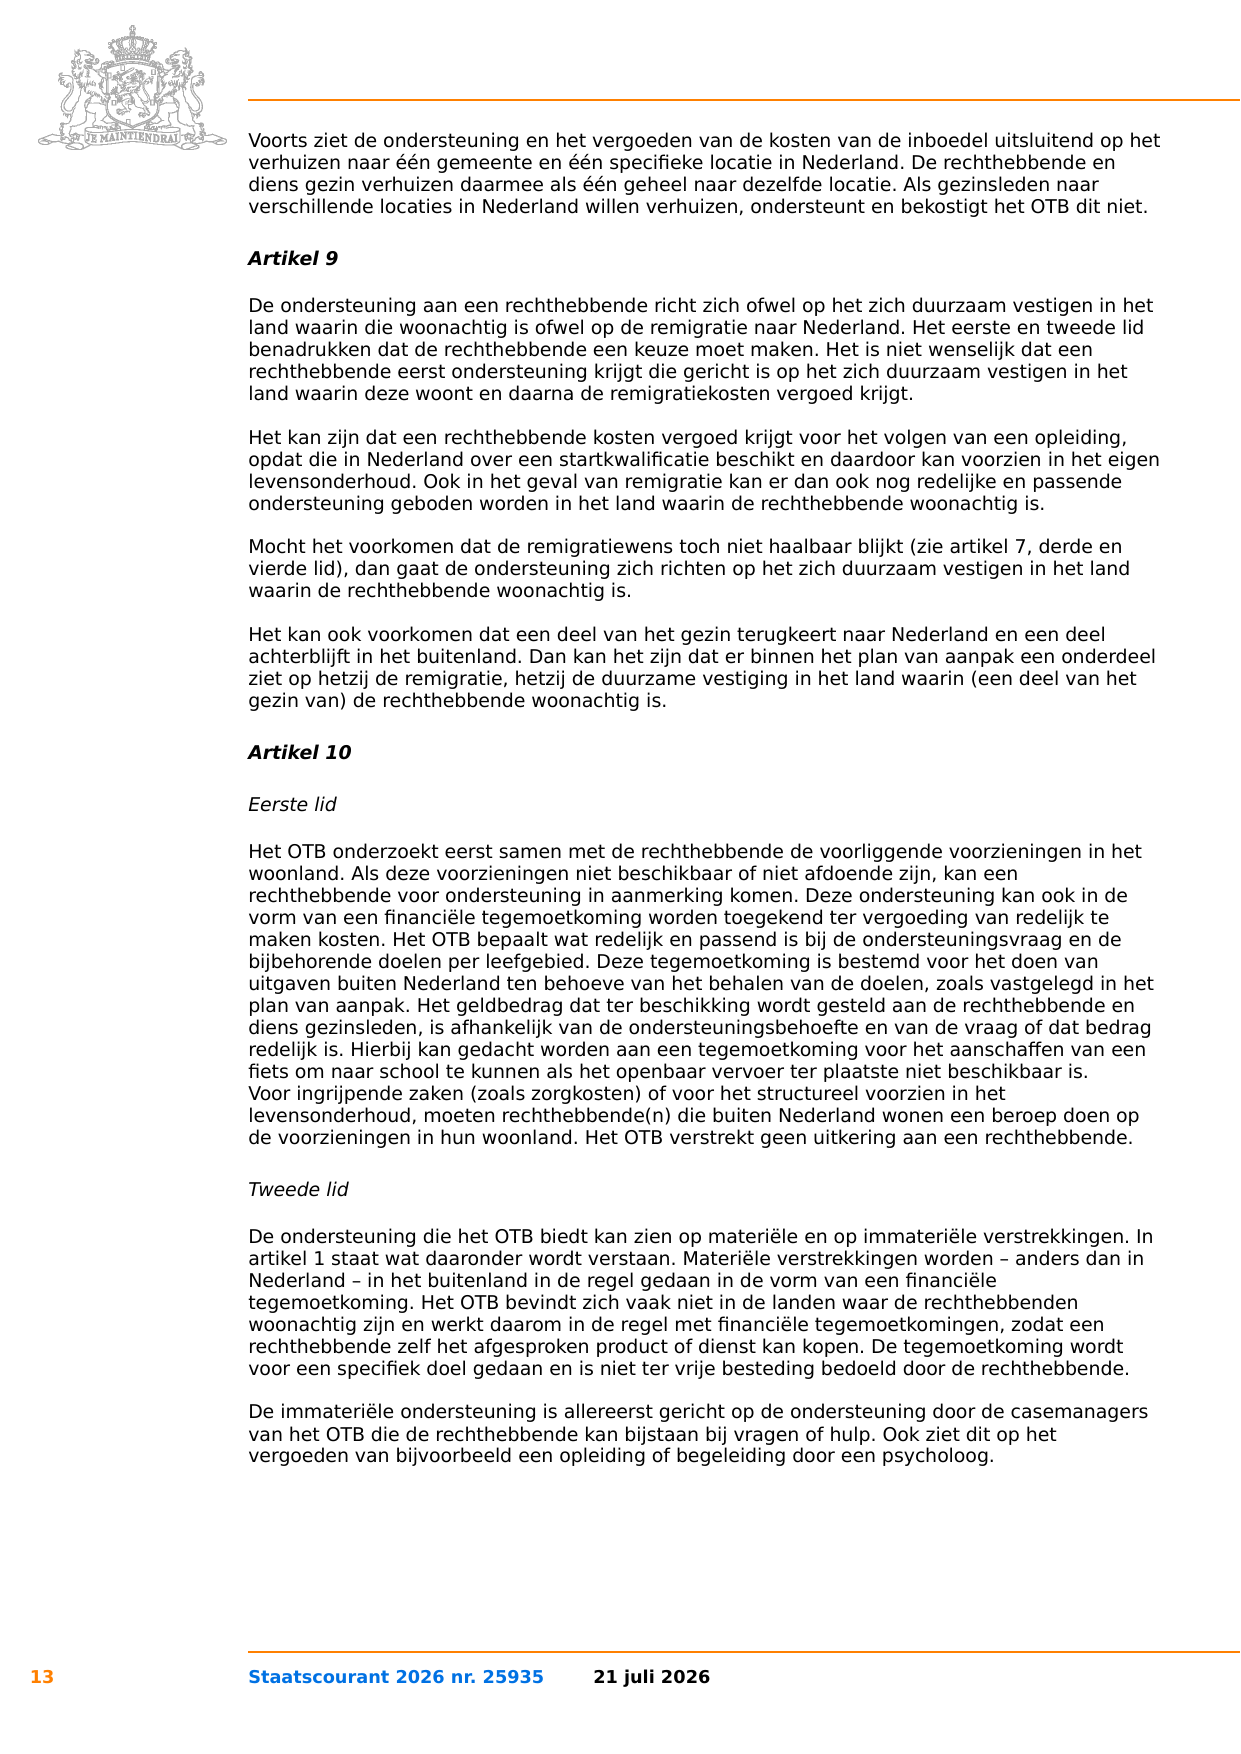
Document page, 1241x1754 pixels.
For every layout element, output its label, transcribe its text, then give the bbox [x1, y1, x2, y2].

text Voor ingrijpende zaken (zoals zorgkosten) of voor het structureel voorzien in het levensonderhoud, moeten rechthebbende(n) die buiten Nederland wonen een beroep doen op de voorzieningen in hun woonland. Het OTB verstrekt geen uitkering aan een rechthebbende. [248, 1083, 1163, 1149]
subtitle Artikel 10 [248, 742, 1163, 764]
text De ondersteuning aan een rechthebbende richt zich ofwel op het zich duurzaam vestigen in het land waarin die woonachtig is ofwel op de remigratie naar Nederland. Het eerste en tweede lid benadrukken dat de rechthebbende een keuze moet maken. Het is niet wenselijk dat een rechthebbende eerst ondersteuning krijgt die gericht is op het zich duurzaam vestigen in het land waarin deze woont en daarna de remigratiekosten vergoed krijgt. [248, 295, 1163, 405]
text Mocht het voorkomen dat de remigratiewens toch niet haalbaar blijkt (zie artikel 7, derde en vierde lid), dan gaat de ondersteuning zich richten op het zich duurzaam vestigen in het land waarin de rechthebbende woonachtig is. [248, 536, 1163, 602]
text De immateriële ondersteuning is allereerst gericht op de ondersteuning door de casemanagers van het OTB die de rechthebbende kan bijstaan bij vragen of hulp. Ook ziet dit op het vergoeden van bijvoorbeeld een opleiding of begeleiding door een psycholoog. [248, 1401, 1163, 1467]
text De ondersteuning die het OTB biedt kan zien op materiële en op immateriële verstrekkingen. In artikel 1 staat wat daaronder wordt verstaan. Materiële verstrekkingen worden – anders dan in Nederland – in het buitenland in de regel gedaan in de vorm van een financiële tegemoetkoming. Het OTB bevindt zich vaak niet in de landen waar de rechthebbenden woonachtig zijn en werkt daarom in de regel met financiële tegemoetkomingen, zodat een rechthebbende zelf het afgesproken product of dienst kan kopen. De tegemoetkoming wordt voor een specifiek doel gedaan en is niet ter vrije besteding bedoeld door de rechthebbende. [248, 1226, 1163, 1379]
picture [38, 25, 227, 150]
subtitle Tweede lid [248, 1179, 1163, 1201]
text Voorts ziet de ondersteuning en het vergoeden van de kosten van de inboedel uitsluitend op het verhuizen naar één gemeente en één specifieke locatie in Nederland. De rechthebbende en diens gezin verhuizen daarmee als één geheel naar dezelfde locatie. Als gezinsleden naar verschillende locaties in Nederland willen verhuizen, ondersteunt en bekostigt het OTB dit niet. [248, 130, 1163, 218]
text Het kan zijn dat een rechthebbende kosten vergoed krijgt voor het volgen van een opleiding, opdat die in Nederland over een startkwalificatie beschikt en daardoor kan voorzien in het eigen levensonderhoud. Ook in het geval van remigratie kan er dan ook nog redelijke en passende ondersteuning geboden worden in het land waarin de rechthebbende woonachtig is. [248, 427, 1163, 514]
subtitle Artikel 9 [248, 248, 1163, 270]
text Het kan ook voorkomen dat een deel van het gezin terugkeert naar Nederland en een deel achterblijft in het buitenland. Dan kan het zijn dat er binnen het plan van aanpak een onderdeel ziet op hetzij de remigratie, hetzij de duurzame vestiging in het land waarin (een deel van het gezin van) de rechthebbende woonachtig is. [248, 624, 1163, 712]
text Het OTB onderzoekt eerst samen met de rechthebbende de voorliggende voorzieningen in het woonland. Als deze voorzieningen niet beschikbaar of niet afdoende zijn, kan een rechthebbende voor ondersteuning in aanmerking komen. Deze ondersteuning kan ook in de vorm van een financiële tegemoetkoming worden toegekend ter vergoeding van redelijk te maken kosten. Het OTB bepaalt wat redelijk en passend is bij de ondersteuningsvraag en de bijbehorende doelen per leefgebied. Deze tegemoetkoming is bestemd voor het doen van uitgaven buiten Nederland ten behoeve van het behalen van de doelen, zoals vastgelegd in het plan van aanpak. Het geldbedrag dat ter beschikking wordt gesteld aan de rechthebbende en diens gezinsleden, is afhankelijk van de ondersteuningsbehoefte en van de vraag of dat bedrag redelijk is. Hierbij kan gedacht worden aan een tegemoetkoming voor het aanschaffen van een fiets om naar school te kunnen als het openbaar vervoer ter plaatste niet beschikbaar is. [248, 841, 1163, 1083]
subtitle Eerste lid [248, 794, 1163, 816]
